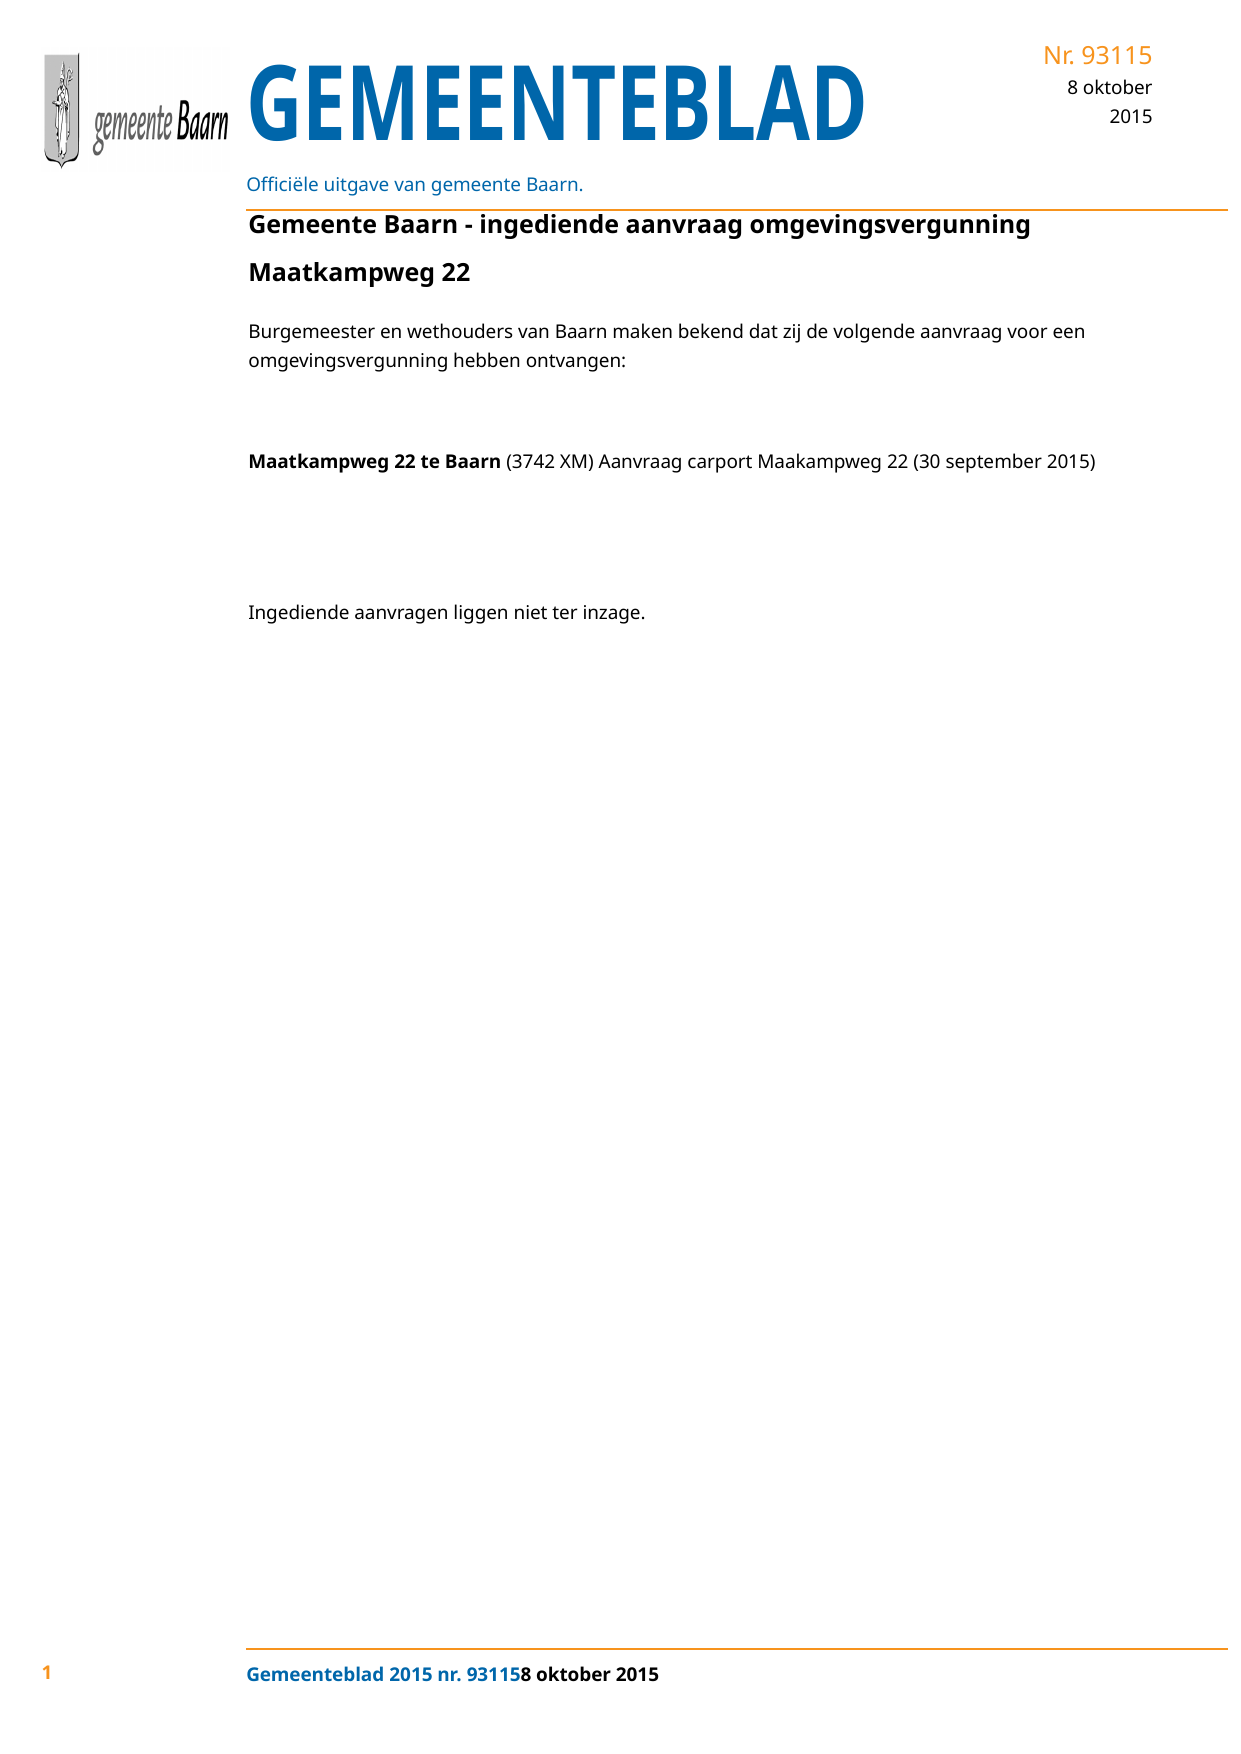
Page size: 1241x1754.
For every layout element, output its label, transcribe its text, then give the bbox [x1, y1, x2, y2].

text Ingediende aanvragen liggen niet ter inzage. [248, 599, 1152, 625]
text Burgemeester en wethouders van Baarn maken bekend dat zij de volgende aanvraag voor een omgevingsvergunning hebben ontvangen: [248, 318, 1152, 373]
picture [41, 47, 231, 172]
text Maatkampweg 22 te Baarn (3742 XM) Aanvraag carport Maakampweg 22 (30 september 2015) [248, 448, 1152, 474]
text Gemeente Baarn - ingediende aanvraag omgevingsvergunning Maatkampweg 22 [248, 211, 1152, 288]
